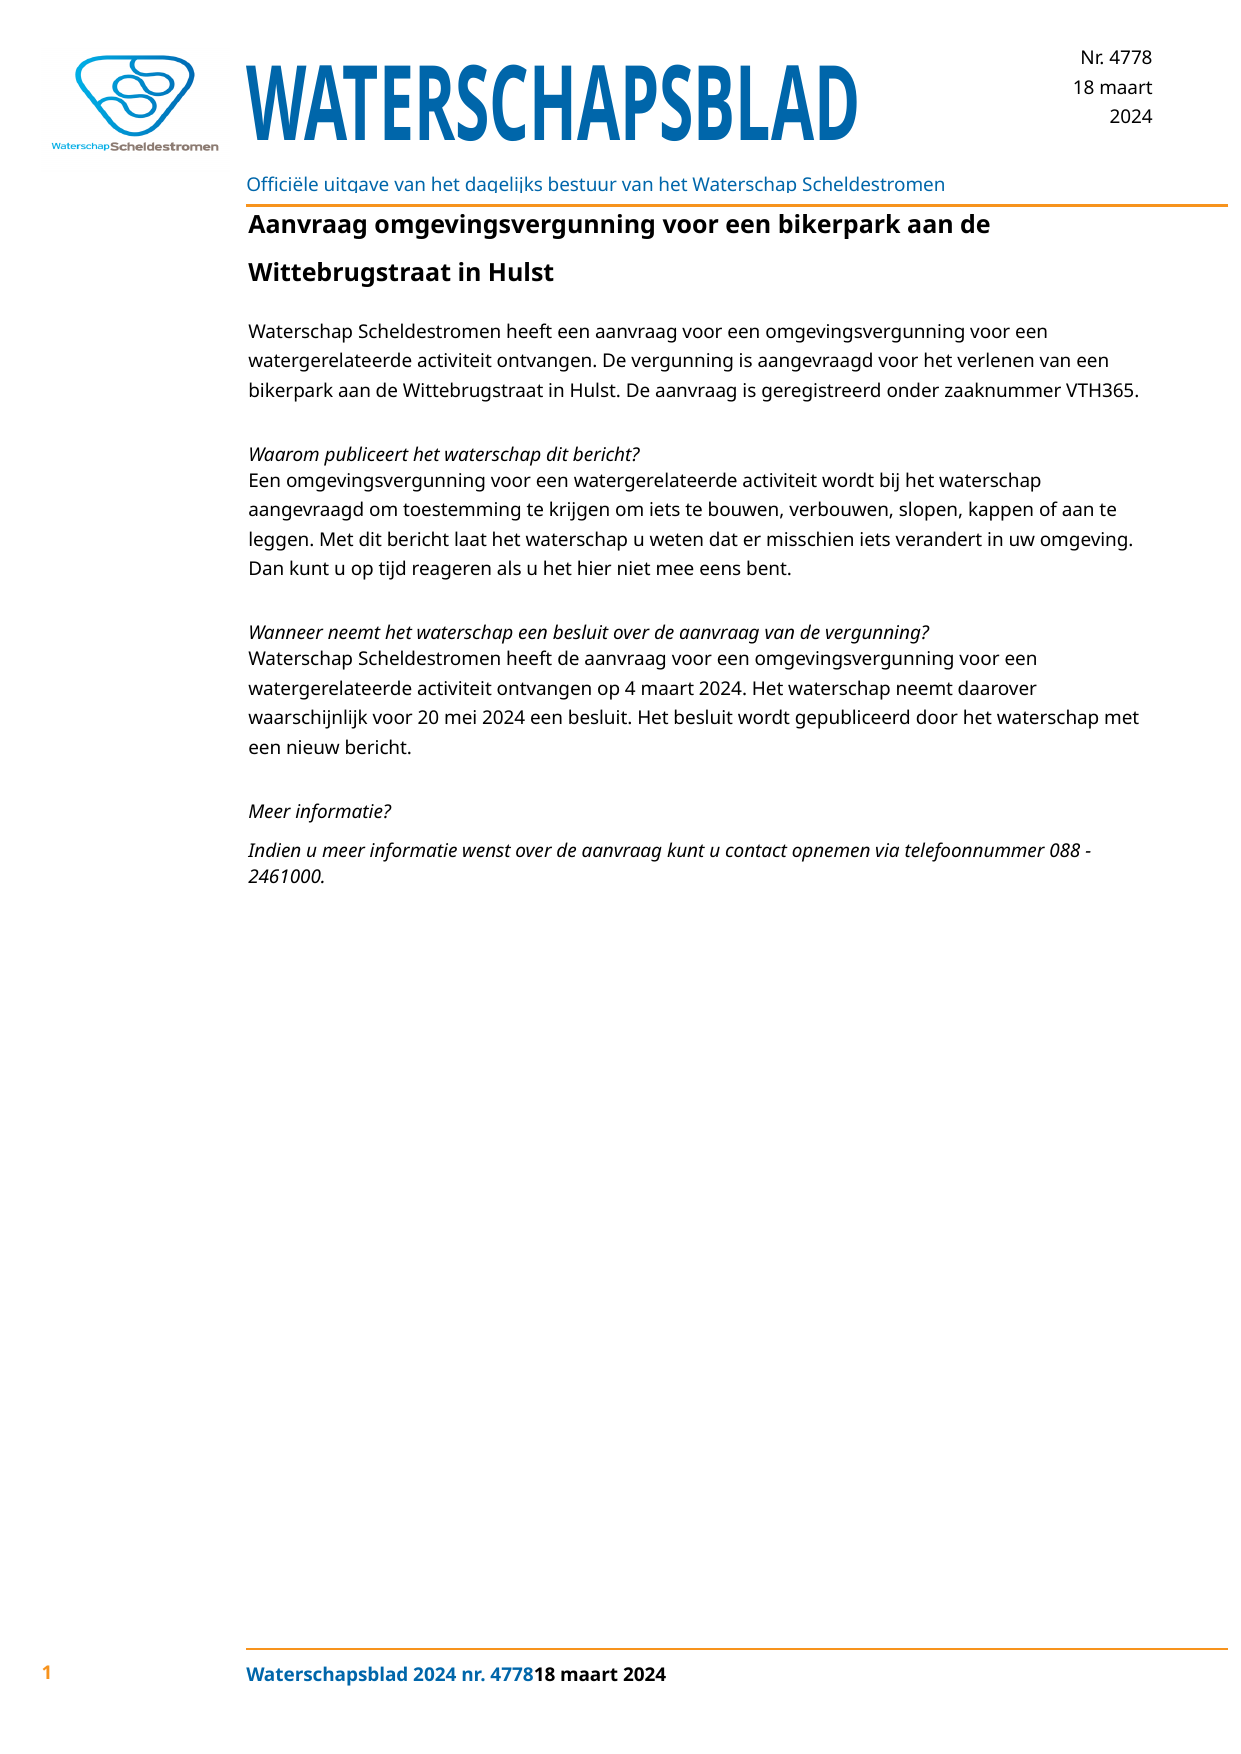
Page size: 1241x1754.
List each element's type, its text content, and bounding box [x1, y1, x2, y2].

text Waterschap Scheldestromen heeft een aanvraag voor een omgevingsvergunning voor een watergerelateerde activiteit ontvangen. De vergunning is aangevraagd voor het verlenen van een bikerpark aan de Wittebrugstraat in Hulst. De aanvraag is geregistreerd onder zaaknummer VTH365. [248, 318, 1152, 403]
text Waterschap Scheldestromen heeft de aanvraag voor een omgevingsvergunning voor een watergerelateerde activiteit ontvangen op 4 maart 2024. Het waterschap neemt daarover waarschijnlijk voor 20 mei 2024 een besluit. Het besluit wordt gepubliceerd door het waterschap met een nieuw bericht. [248, 645, 1152, 760]
text Waarom publiceert het waterschap dit bericht? [248, 441, 1152, 467]
picture [41, 47, 231, 172]
text Indien u meer informatie wenst over de aanvraag kunt u contact opnemen via telefoonnummer 088 - 2461000. [248, 837, 1152, 889]
text Meer informatie? [248, 798, 1152, 824]
text Wanneer neemt het waterschap een besluit over de aanvraag van de vergunning? [248, 619, 1152, 645]
text Aanvraag omgevingsvergunning voor een bikerpark aan de Wittebrugstraat in Hulst [248, 207, 1152, 288]
text Een omgevingsvergunning voor een watergerelateerde activiteit wordt bij het waterschap aangevraagd om toestemming te krijgen om iets te bouwen, verbouwen, slopen, kappen of aan te leggen. Met dit bericht laat het waterschap u weten dat er misschien iets verandert in uw omgeving. Dan kunt u op tijd reageren als u het hier niet mee eens bent. [248, 467, 1152, 581]
